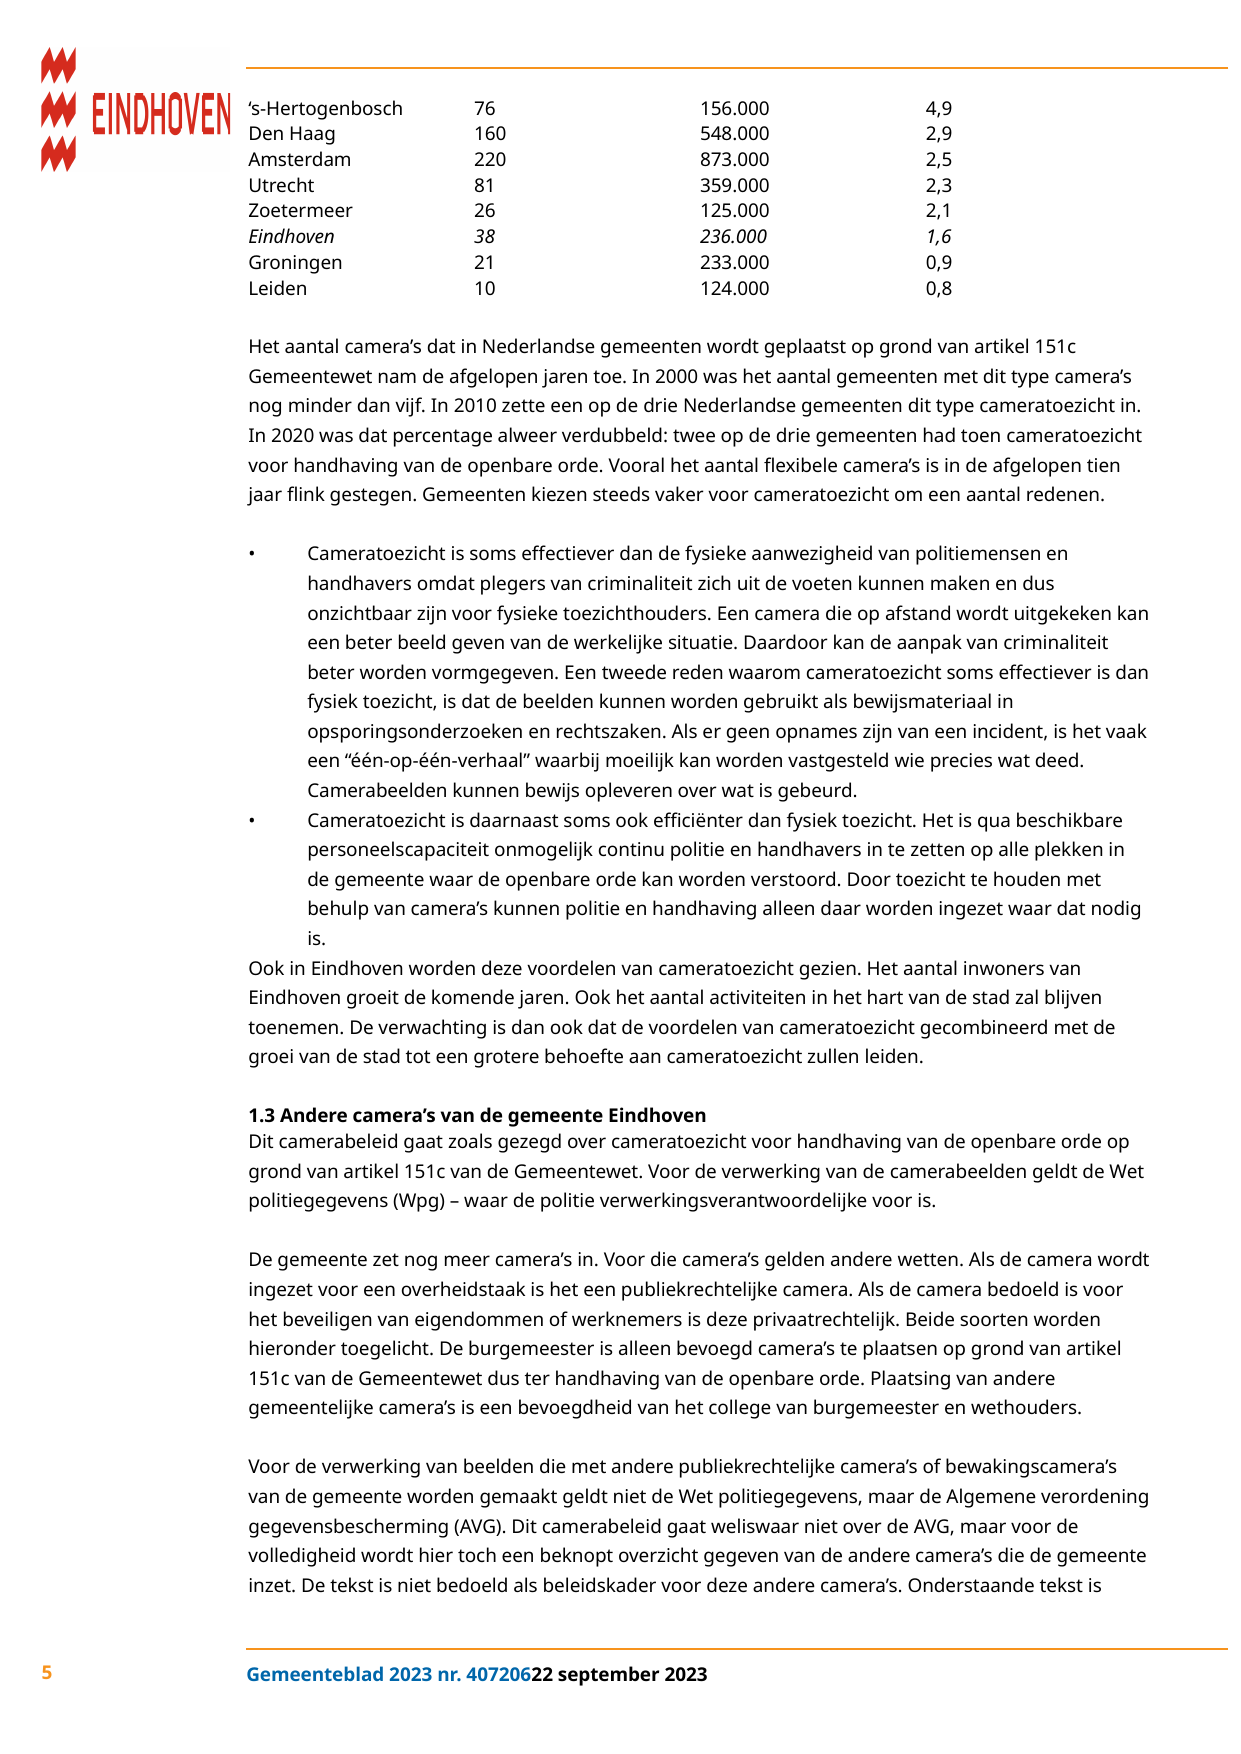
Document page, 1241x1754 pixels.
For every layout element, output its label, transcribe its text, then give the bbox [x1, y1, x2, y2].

table_cell 2,1 [926, 198, 1152, 223]
text 1.3 Andere camera’s van de gemeente Eindhoven [248, 1103, 1152, 1128]
table_cell 1,6 [926, 224, 1152, 249]
table_cell 156.000 [700, 95, 926, 121]
table_cell Den Haag [248, 121, 474, 146]
table_cell 124.000 [700, 275, 926, 301]
table_cell Utrecht [248, 172, 474, 198]
table_cell Leiden [248, 275, 474, 301]
table_cell 26 [474, 198, 700, 223]
table_cell 359.000 [700, 172, 926, 198]
text Ook in Eindhoven worden deze voordelen van cameratoezicht gezien. Het aantal inwoners van Eindhoven groeit de komende jaren. Ook het aantal activiteiten in het hart van de stad zal blijven toenemen. De verwachting is dan ook dat de voordelen van cameratoezicht gecombineerd met de groei van de stad tot een grotere behoefte aan cameratoezicht zullen leiden. [248, 955, 1152, 1069]
table_cell Groningen [248, 249, 474, 275]
text De gemeente zet nog meer camera’s in. Voor die camera’s gelden andere wetten. Als de camera wordt ingezet voor een overheidstaak is het een publiekrechtelijke camera. Als de camera bedoeld is voor het beveiligen van eigendommen of werknemers is deze privaatrechtelijk. Beide soorten worden hieronder toegelicht. De burgemeester is alleen bevoegd camera’s te plaatsen op grond van artikel 151c van de Gemeentewet dus ter handhaving van de openbare orde. Plaatsing van andere gemeentelijke camera’s is een bevoegdheid van het college van burgemeester en wethouders. [248, 1247, 1152, 1420]
text Voor de verwerking van beelden die met andere publiekrechtelijke camera’s of bewakingscamera’s van de gemeente worden gemaakt geldt niet de Wet politiegegevens, maar de Algemene verordening gegevensbescherming (AVG). Dit camerabeleid gaat weliswaar niet over de AVG, maar voor de volledigheid wordt hier toch een beknopt overzicht gegeven van de andere camera’s die de gemeente inzet. De tekst is niet bedoeld als beleidskader voor deze andere camera’s. Onderstaande tekst is [248, 1454, 1152, 1598]
table_cell 0,8 [926, 275, 1152, 301]
table_cell Zoetermeer [248, 198, 474, 223]
table_cell 21 [474, 249, 700, 275]
text Het aantal camera’s dat in Nederlandse gemeenten wordt geplaatst op grond van artikel 151c Gemeentewet nam de afgelopen jaren toe. In 2000 was het aantal gemeenten met dit type camera’s nog minder dan vijf. In 2010 zette een op de drie Nederlandse gemeenten dit type cameratoezicht in. In 2020 was dat percentage alweer verdubbeld: twee op de drie gemeenten had toen cameratoezicht voor handhaving van de openbare orde. Vooral het aantal flexibele camera’s is in de afgelopen tien jaar flink gestegen. Gemeenten kiezen steeds vaker voor cameratoezicht om een aantal redenen. [248, 333, 1152, 507]
table_cell 236.000 [700, 224, 926, 249]
table_cell 0,9 [926, 249, 1152, 275]
table_cell 10 [474, 275, 700, 301]
table_cell 81 [474, 172, 700, 198]
list Cameratoezicht is daarnaast soms ook efficiënter dan fysiek toezicht. Het is qua beschikbare personeelscapaciteit onmogelijk continu politie en handhavers in te zetten op alle plekken in de gemeente waar de openbare orde kan worden verstoord. Door toezicht te houden met behulp van camera’s kunnen politie en handhaving alleen daar worden ingezet waar dat nodig is. [248, 807, 1152, 951]
text Dit camerabeleid gaat zoals gezegd over cameratoezicht voor handhaving van de openbare orde op grond van artikel 151c van de Gemeentewet. Voor de verwerking van de camerabeelden geldt de Wet politiegegevens (Wpg) – waar de politie verwerkingsverantwoordelijke voor is. [248, 1128, 1152, 1213]
picture [41, 47, 231, 172]
table_cell Amsterdam [248, 146, 474, 172]
table_cell 873.000 [700, 146, 926, 172]
table_cell 125.000 [700, 198, 926, 223]
table_cell 2,3 [926, 172, 1152, 198]
table_cell 76 [474, 95, 700, 121]
table_cell ‘s-Hertogenbosch [248, 95, 474, 121]
table_cell 233.000 [700, 249, 926, 275]
table_cell 220 [474, 146, 700, 172]
table_cell 548.000 [700, 121, 926, 146]
list Cameratoezicht is soms effectiever dan de fysieke aanwezigheid van politiemensen en handhavers omdat plegers van criminaliteit zich uit de voeten kunnen maken en dus onzichtbaar zijn voor fysieke toezichthouders. Een camera die op afstand wordt uitgekeken kan een beter beeld geven van de werkelijke situatie. Daardoor kan de aanpak van criminaliteit beter worden vormgegeven. Een tweede reden waarom cameratoezicht soms effectiever is dan fysiek toezicht, is dat de beelden kunnen worden gebruikt als bewijsmateriaal in opsporingsonderzoeken en rechtszaken. Als er geen opnames zijn van een incident, is het vaak een “één-op-één-verhaal” waarbij moeilijk kan worden vastgesteld wie precies wat deed. Camerabeelden kunnen bewijs opleveren over wat is gebeurd. [248, 541, 1152, 803]
table_cell 2,9 [926, 121, 1152, 146]
table_cell 160 [474, 121, 700, 146]
table_cell Eindhoven [248, 224, 474, 249]
table_cell 4,9 [926, 95, 1152, 121]
table_cell 38 [474, 224, 700, 249]
table_cell 2,5 [926, 146, 1152, 172]
